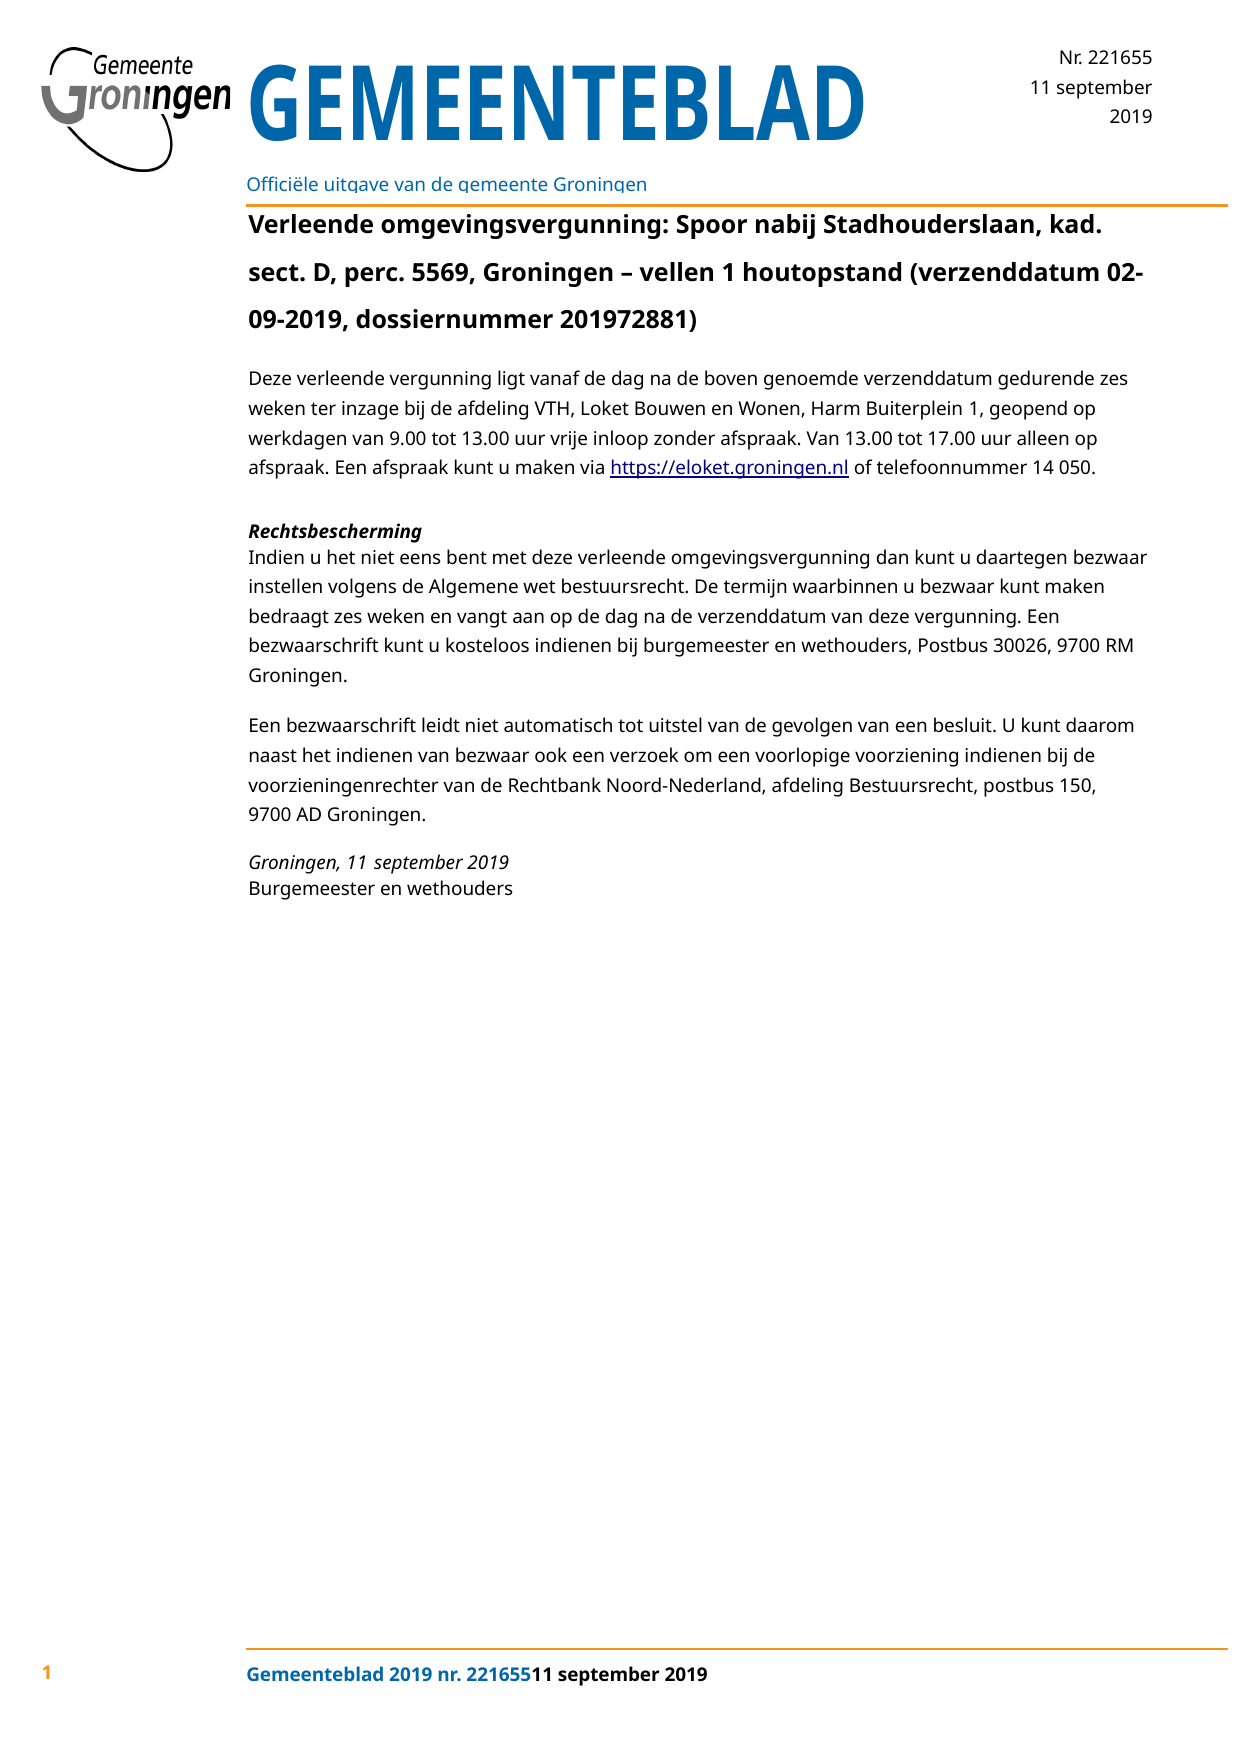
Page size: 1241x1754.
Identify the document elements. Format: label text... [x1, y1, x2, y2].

text Een bezwaarschrift leidt niet automatisch tot uitstel van de gevolgen van een besluit. U kunt daarom naast het indienen van bezwaar ook een verzoek om een voorlopige voorziening indienen bij de voorzieningenrechter van de Rechtbank Noord-Nederland, afdeling Bestuursrecht, postbus 150, 9700 AD Groningen. [248, 713, 1152, 827]
text Verleende omgevingsvergunning: Spoor nabij Stadhouderslaan, kad. sect. D, perc. 5569, Groningen – vellen 1 houtopstand (verzenddatum 02-09-2019, dossiernummer 201972881) [248, 207, 1152, 336]
text Groningen, 11 september 2019 [248, 849, 1152, 875]
text Deze verleende vergunning ligt vanaf de dag na de boven genoemde verzenddatum gedurende zes weken ter inzage bij de afdeling VTH, Loket Bouwen en Wonen, Harm Buiterplein 1, geopend op werkdagen van 9.00 tot 13.00 uur vrije inloop zonder afspraak. Van 13.00 tot 17.00 uur alleen op afspraak. Een afspraak kunt u maken via https://eloket.groningen.nl of telefoonnummer 14 050. [248, 366, 1152, 480]
text Rechtsbescherming [248, 518, 1152, 544]
text Burgemeester en wethouders [248, 875, 1152, 901]
picture [41, 47, 231, 172]
text Indien u het niet eens bent met deze verleende omgevingsvergunning dan kunt u daartegen bezwaar instellen volgens de Algemene wet bestuursrecht. De termijn waarbinnen u bezwaar kunt maken bedraagt zes weken en vangt aan op de dag na de verzenddatum van deze vergunning. Een bezwaarschrift kunt u kosteloos indienen bij burgemeester en wethouders, Postbus 30026, 9700 RM Groningen. [248, 544, 1152, 688]
